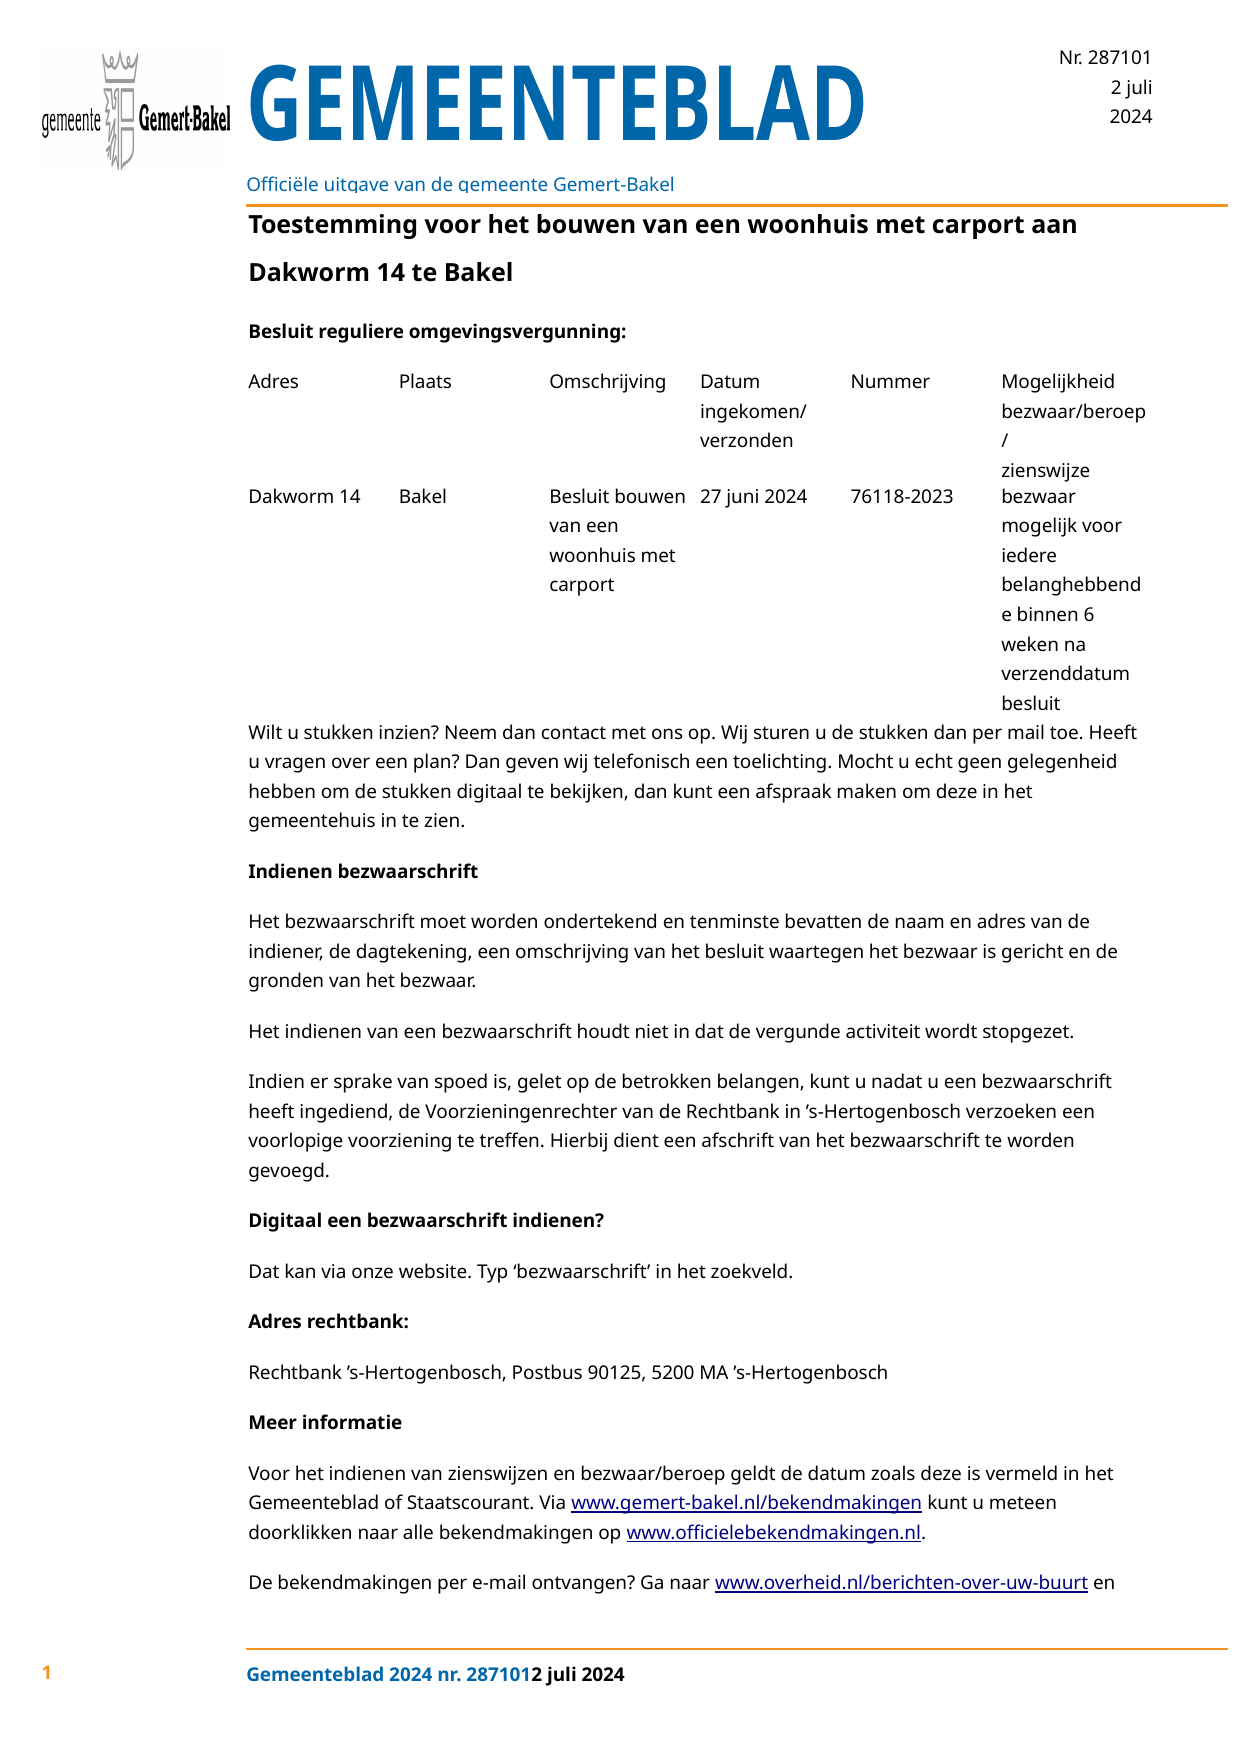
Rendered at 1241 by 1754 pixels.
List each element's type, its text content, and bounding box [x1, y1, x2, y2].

table_header Mogelijkheid bezwaar/beroep/ zienswijze [1001, 369, 1152, 483]
table_cell 76118-2023 [850, 483, 1001, 716]
text Toestemming voor het bouwen van een woonhuis met carport aan Dakworm 14 te Bakel [248, 207, 1152, 288]
table_header Omschrijving [549, 369, 700, 483]
text De bekendmakingen per e-mail ontvangen? Ga naar www.overheid.nl/berichten-over-uw-buurt en [248, 1569, 1152, 1595]
picture [41, 47, 231, 172]
table_header Plaats [399, 369, 549, 483]
text Voor het indienen van zienswijzen en bezwaar/beroep geldt de datum zoals deze is vermeld in het Gemeenteblad of Staatscourant. Via www.gemert-bakel.nl/bekendmakingen kunt u meteen doorklikken naar alle bekendmakingen op www.officielebekendmakingen.nl. [248, 1460, 1152, 1545]
table_cell 27 juni 2024 [700, 483, 850, 716]
text Het bezwaarschrift moet worden ondertekend en tenminste bevatten de naam en adres van de indiener, de dagtekening, een omschrijving van het besluit waartegen het bezwaar is gericht en de gronden van het bezwaar. [248, 908, 1152, 993]
table_cell Besluit bouwen van een woonhuis met carport [549, 483, 700, 716]
text Digitaal een bezwaarschrift indienen? [248, 1208, 1152, 1233]
text Meer informatie [248, 1409, 1152, 1435]
table_cell Dakworm 14 [248, 483, 398, 716]
text Indien er sprake van spoed is, gelet op de betrokken belangen, kunt u nadat u een bezwaarschrift heeft ingediend, de Voorzieningenrechter van de Rechtbank in ’s-Hertogenbosch verzoeken een voorlopige voorziening te treffen. Hierbij dient een afschrift van het bezwaarschrift te worden gevoegd. [248, 1068, 1152, 1183]
table_header Nummer [850, 369, 1001, 483]
table_cell Bakel [399, 483, 549, 716]
text Besluit reguliere omgevingsvergunning: [248, 318, 1152, 344]
table_header Datum ingekomen/ verzonden [700, 369, 850, 483]
text Rechtbank ’s-Hertogenbosch, Postbus 90125, 5200 MA ’s-Hertogenbosch [248, 1359, 1152, 1385]
table_header Adres [248, 369, 398, 483]
table_cell bezwaar mogelijk voor iedere belanghebbende binnen 6 weken na verzenddatum besluit [1001, 483, 1152, 716]
text Indienen bezwaarschrift [248, 858, 1152, 884]
text Het indienen van een bezwaarschrift houdt niet in dat de vergunde activiteit wordt stopgezet. [248, 1018, 1152, 1044]
text Wilt u stukken inzien? Neem dan contact met ons op. Wij sturen u de stukken dan per mail toe. Heeft u vragen over een plan? Dan geven wij telefonisch een toelichting. Mocht u echt geen gelegenheid hebben om de stukken digitaal te bekijken, dan kunt een afspraak maken om deze in het gemeentehuis in te zien. [248, 719, 1152, 833]
text Dat kan via onze website. Typ ‘bezwaarschrift’ in het zoekveld. [248, 1258, 1152, 1284]
text Adres rechtbank: [248, 1308, 1152, 1334]
